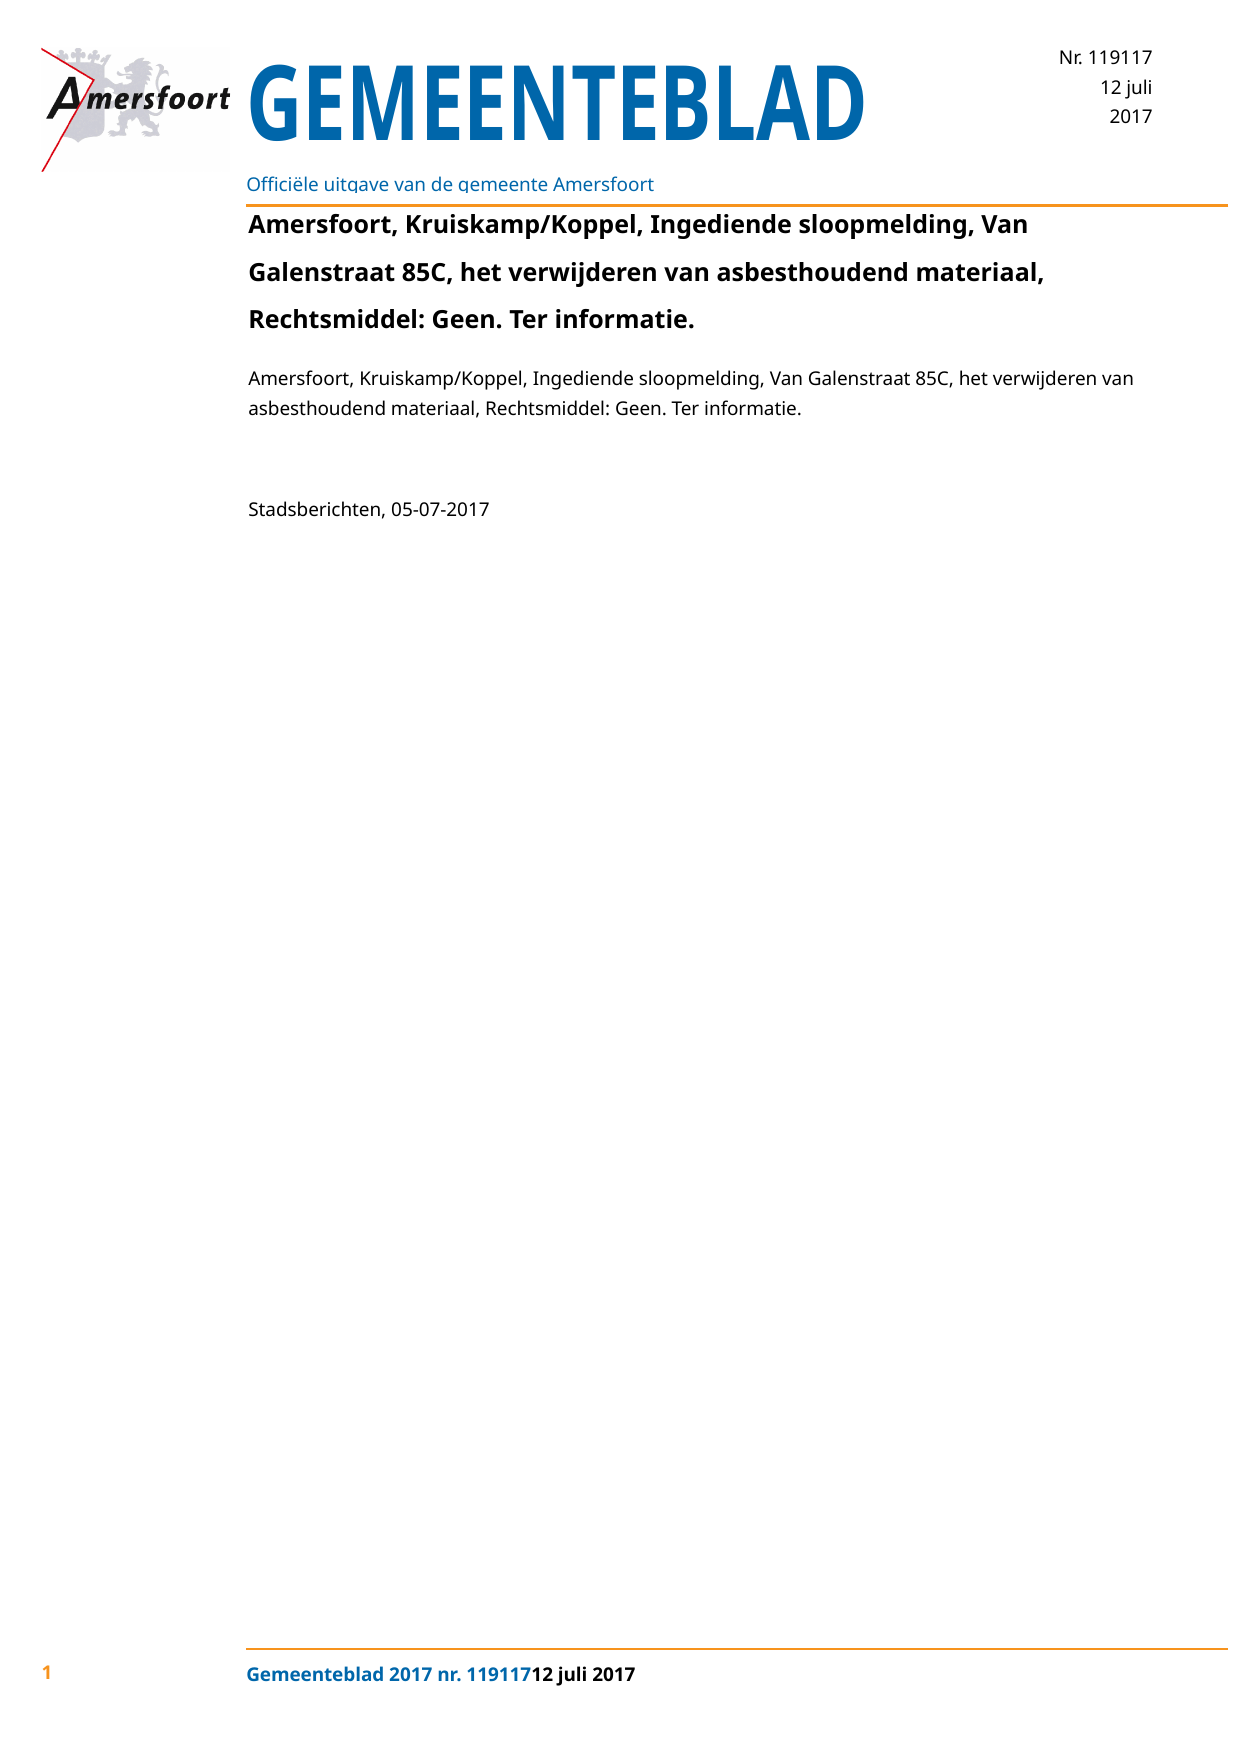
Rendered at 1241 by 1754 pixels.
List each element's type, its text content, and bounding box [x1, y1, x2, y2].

text Amersfoort, Kruiskamp/Koppel, Ingediende sloopmelding, Van Galenstraat 85C, het verwijderen van asbesthoudend materiaal, Rechtsmiddel: Geen. Ter informatie. [248, 366, 1152, 421]
picture [41, 47, 231, 172]
text Stadsberichten, 05-07-2017 [248, 496, 1152, 522]
text Amersfoort, Kruiskamp/Koppel, Ingediende sloopmelding, Van Galenstraat 85C, het verwijderen van asbesthoudend materiaal, Rechtsmiddel: Geen. Ter informatie. [248, 207, 1152, 336]
